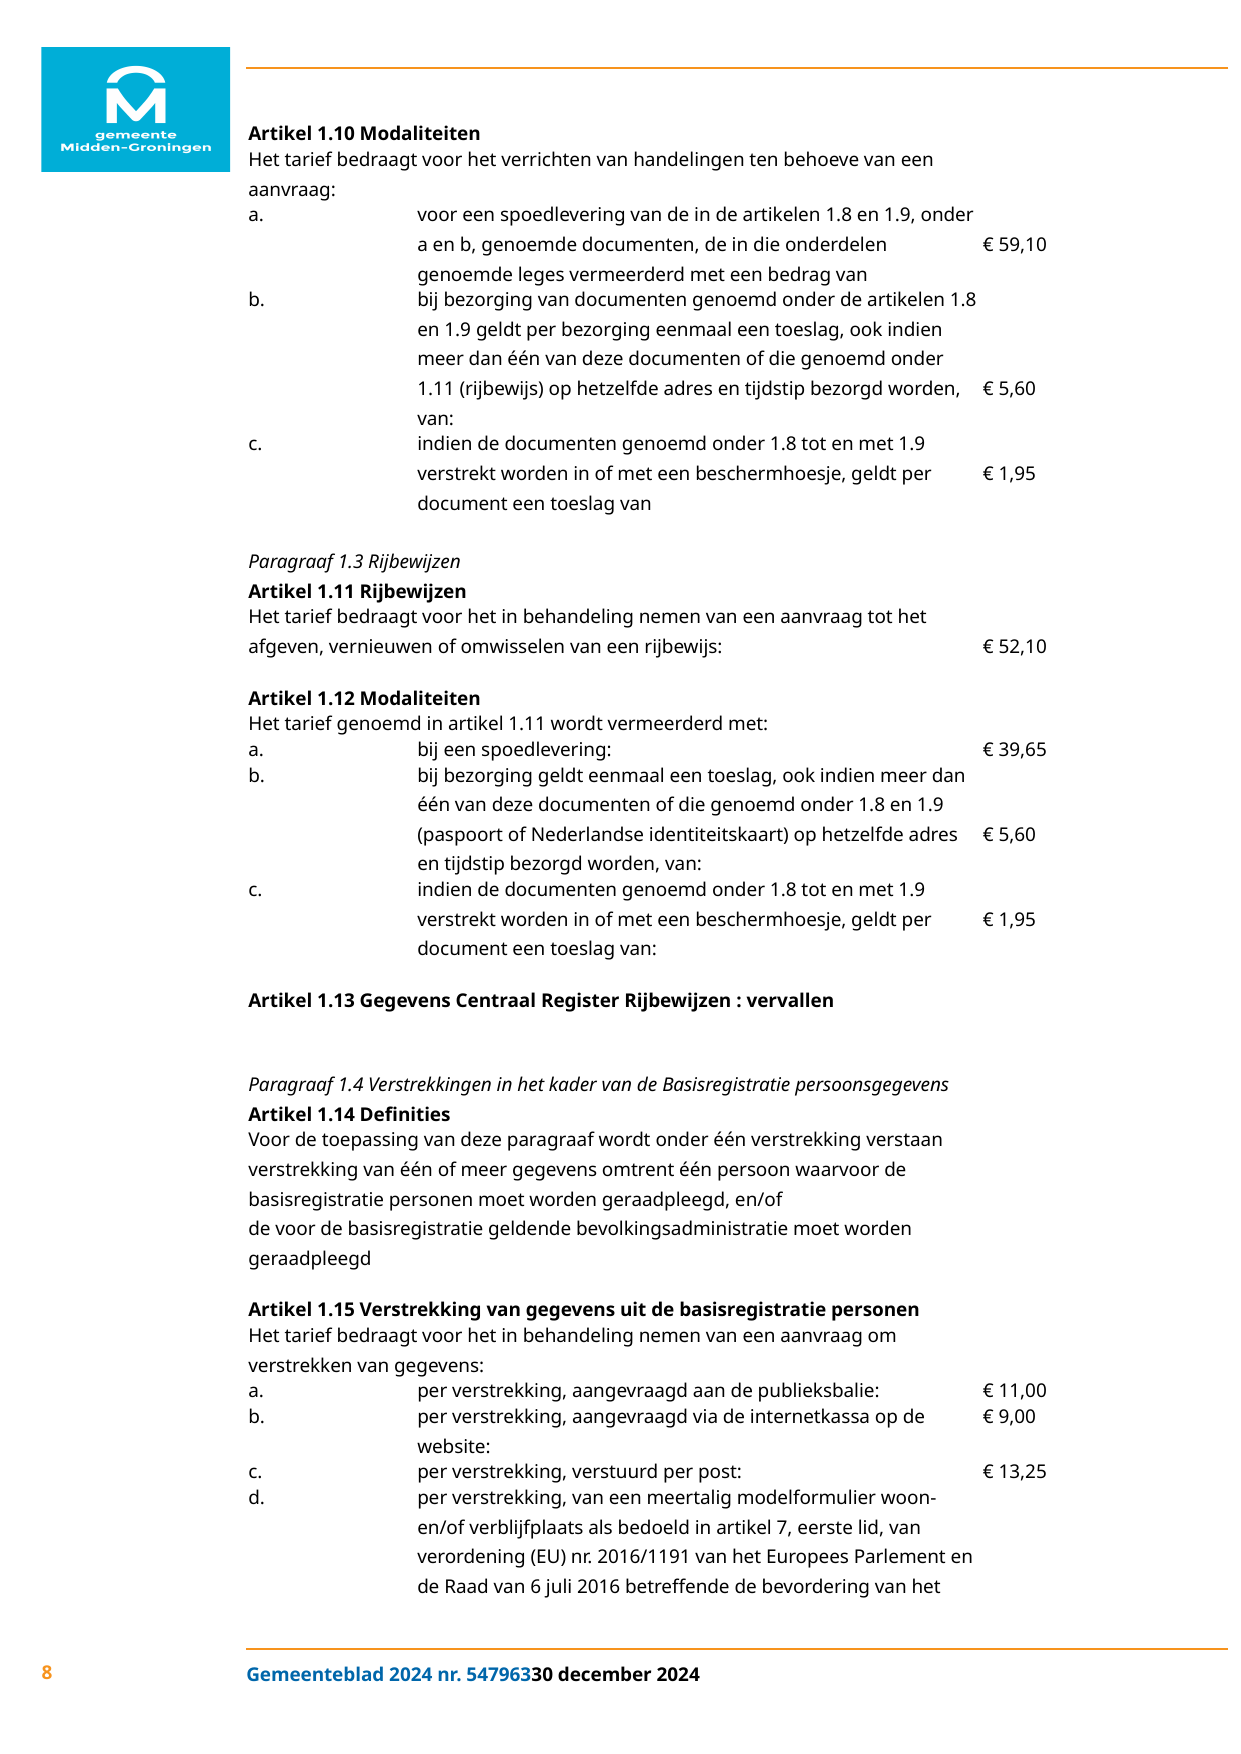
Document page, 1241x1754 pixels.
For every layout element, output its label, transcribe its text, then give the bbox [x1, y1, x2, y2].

table_cell [983, 1322, 1152, 1377]
text Paragraaf 1.4 Verstrekkingen in het kader van de Basisregistratie persoonsgegevens [248, 1071, 1152, 1097]
table_cell [983, 1013, 1152, 1038]
table_cell [248, 961, 417, 987]
table_cell [983, 146, 1152, 202]
table_cell [983, 685, 1152, 710]
table_cell € 39,65 [983, 736, 1152, 762]
table_header [983, 578, 1152, 604]
table_cell bij bezorging geldt eenmaal een toeslag, ook indien meer dan één van deze documenten of die genoemd onder 1.8 en 1.9 (paspoort of Nederlandse identiteitskaart) op hetzelfde adres en tijdstip bezorgd worden, van: [417, 762, 983, 876]
table_cell [417, 95, 983, 121]
table_cell Het tarief bedraagt voor het in behandeling nemen van een aanvraag tot het afgeven, vernieuwen of omwisselen van een rijbewijs: [248, 604, 983, 659]
table_cell b. [248, 286, 417, 431]
table_cell b. [248, 762, 417, 876]
table_cell [983, 987, 1152, 1013]
picture [108, 66, 164, 82]
table_cell [983, 1127, 1152, 1271]
table_cell a. [248, 736, 417, 762]
table_header Artikel 1.14 Definities [248, 1101, 983, 1127]
table_cell [983, 1271, 1152, 1296]
table_header Artikel 1.11 Rijbewijzen [248, 578, 983, 604]
table_cell [417, 961, 983, 987]
table_cell [983, 710, 1152, 736]
table_cell [248, 95, 417, 121]
table_cell indien de documenten genoemd onder 1.8 tot en met 1.9 verstrekt worden in of met een beschermhoesje, geldt per document een toeslag van [417, 431, 983, 515]
table_cell per verstrekking, van een meertalig modelformulier woon- en/of verblijfplaats als bedoeld in artikel 7, eerste lid, van verordening (EU) nr. 2016/1191 van het Europees Parlement en de Raad van 6 juli 2016 betreffende de bevordering van het [417, 1484, 983, 1599]
table_cell € 52,10 [983, 604, 1152, 659]
table_cell [983, 961, 1152, 987]
table_cell bij een spoedlevering: [417, 736, 983, 762]
table_cell [983, 1484, 1152, 1599]
table_cell indien de documenten genoemd onder 1.8 tot en met 1.9 verstrekt worden in of met een beschermhoesje, geldt per document een toeslag van: [417, 876, 983, 961]
table_cell c. [248, 876, 417, 961]
table_cell Voor de toepassing van deze paragraaf wordt onder één verstrekking verstaan verstrekking van één of meer gegevens omtrent één persoon waarvoor de basisregistratie personen moet worden geraadpleegd, en/of de voor de basisregistratie geldende bevolkingsadministratie moet worden geraadpleegd [248, 1127, 983, 1271]
table_cell € 5,60 [983, 286, 1152, 431]
table_cell € 11,00 [983, 1378, 1152, 1403]
table_cell € 1,95 [983, 431, 1152, 515]
table_cell [248, 1271, 983, 1296]
table_cell Het tarief bedraagt voor het in behandeling nemen van een aanvraag om verstrekken van gegevens: [248, 1322, 983, 1377]
table_cell b. [248, 1403, 417, 1458]
table_cell per verstrekking, verstuurd per post: [417, 1459, 983, 1484]
table_cell € 59,10 [983, 202, 1152, 286]
table_cell a. [248, 1378, 417, 1403]
table_cell Artikel 1.15 Verstrekking van gegevens uit de basisregistratie personen [248, 1296, 983, 1322]
table_cell Het tarief bedraagt voor het verrichten van handelingen ten behoeve van een aanvraag: [248, 146, 983, 202]
table_cell a. [248, 202, 417, 286]
table_cell [983, 95, 1152, 121]
table_cell [983, 121, 1152, 146]
table_cell [248, 659, 983, 685]
table_cell c. [248, 431, 417, 515]
table_cell Artikel 1.13 Gegevens Centraal Register Rijbewijzen : vervallen [248, 987, 983, 1013]
table_cell € 5,60 [983, 762, 1152, 876]
table_cell [983, 659, 1152, 685]
table_cell € 13,25 [983, 1459, 1152, 1484]
table_cell voor een spoedlevering van de in de artikelen 1.8 en 1.9, onder a en b, genoemde documenten, de in die onderdelen genoemde leges vermeerderd met een bedrag van [417, 202, 983, 286]
table_cell d. [248, 1484, 417, 1599]
text Paragraaf 1.3 Rijbewijzen [248, 548, 1152, 574]
picture [184, 146, 190, 153]
table_cell [983, 1296, 1152, 1322]
table_cell [248, 1013, 983, 1038]
table_cell per verstrekking, aangevraagd aan de publieksbalie: [417, 1378, 983, 1403]
table_cell bij bezorging van documenten genoemd onder de artikelen 1.8 en 1.9 geldt per bezorging eenmaal een toeslag, ook indien meer dan één van deze documenten of die genoemd onder 1.11 (rijbewijs) op hetzelfde adres en tijdstip bezorgd worden, van: [417, 286, 983, 431]
table_cell Artikel 1.10 Modaliteiten [248, 121, 983, 146]
table_cell € 9,00 [983, 1403, 1152, 1458]
table_cell Het tarief genoemd in artikel 1.11 wordt vermeerderd met: [248, 710, 983, 736]
table_cell Artikel 1.12 Modaliteiten [248, 685, 983, 710]
picture [107, 89, 165, 122]
table_cell € 1,95 [983, 876, 1152, 961]
table_cell per verstrekking, aangevraagd via de internetkassa op de website: [417, 1403, 983, 1458]
table_cell c. [248, 1459, 417, 1484]
table_header [983, 1101, 1152, 1127]
